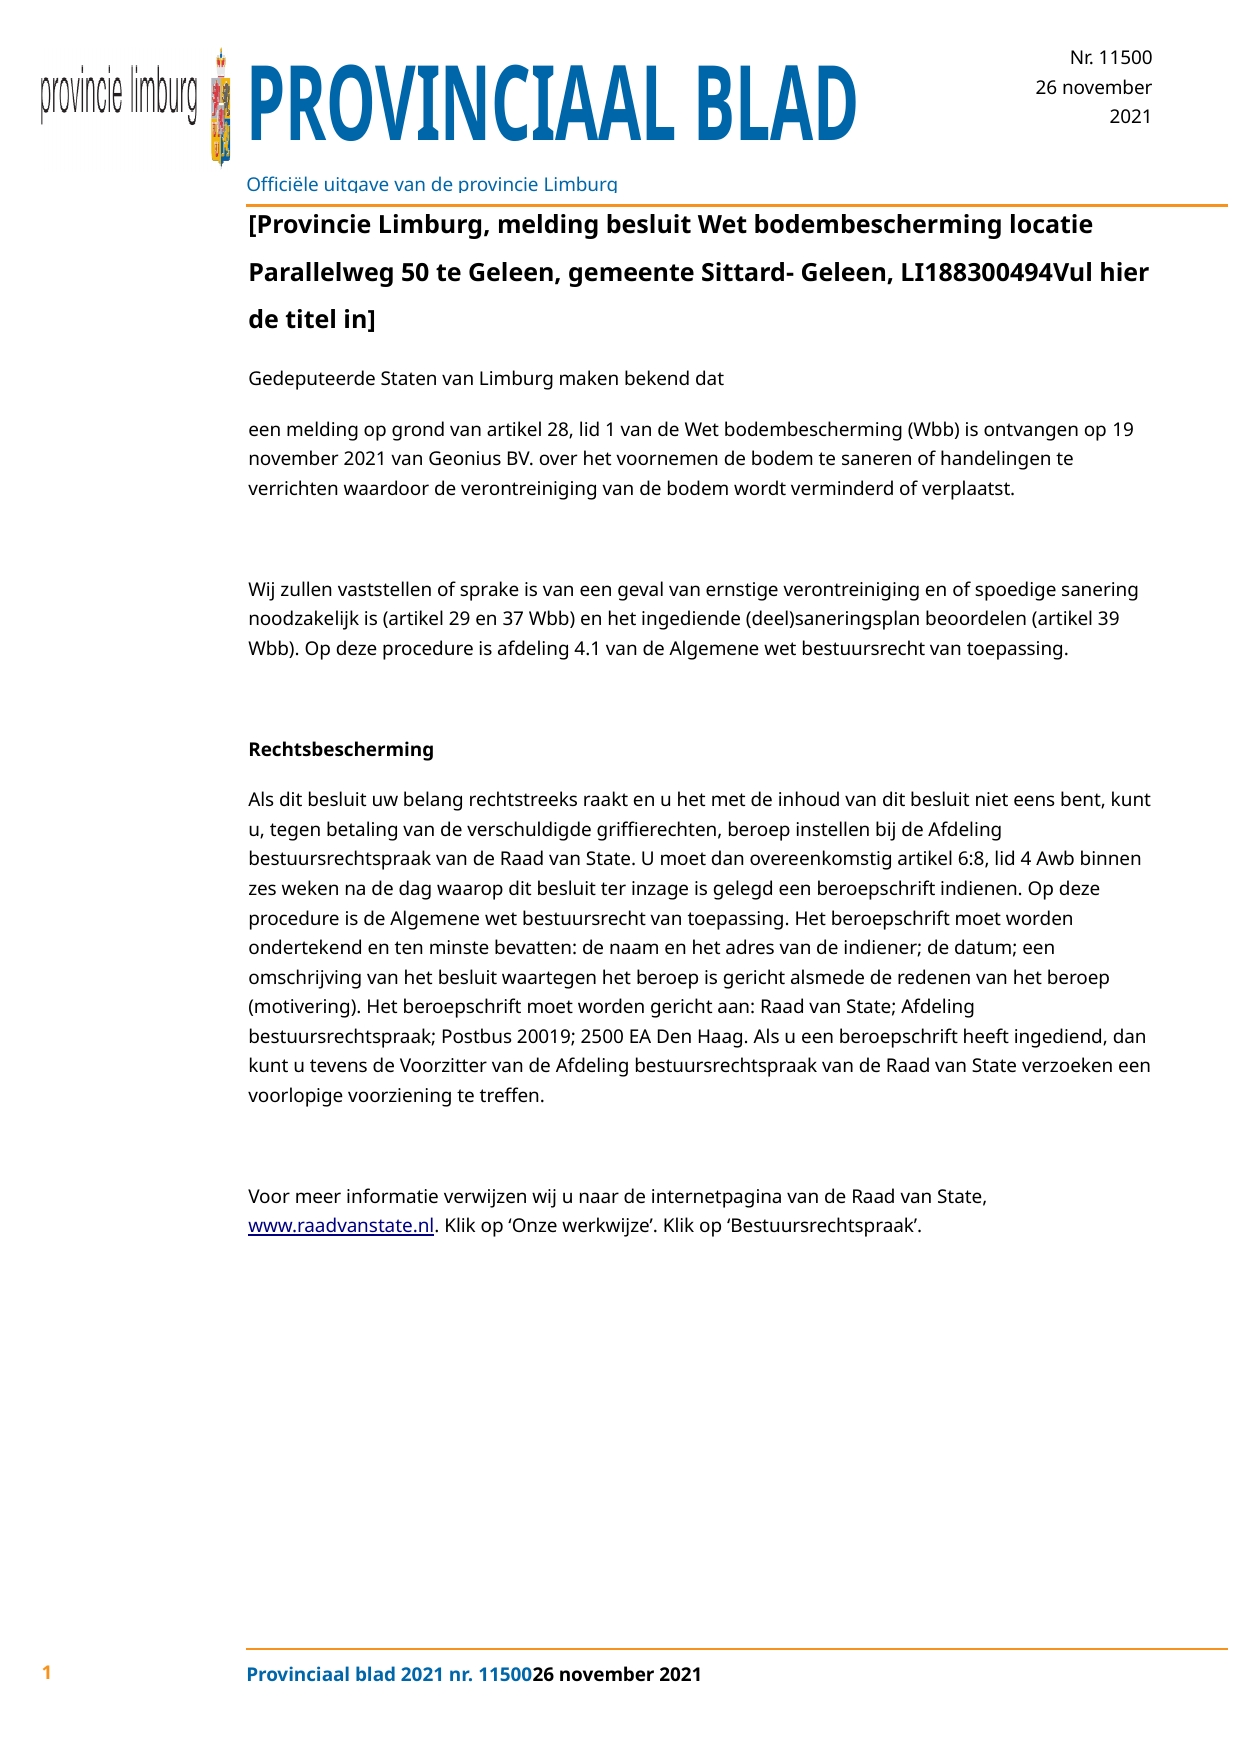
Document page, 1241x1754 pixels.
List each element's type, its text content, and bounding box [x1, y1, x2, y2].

text Als dit besluit uw belang rechtstreeks raakt en u het met de inhoud van dit besluit niet eens bent, kunt u, tegen betaling van de verschuldigde griffierechten, beroep instellen bij de Afdeling bestuursrechtspraak van de Raad van State. U moet dan overeenkomstig artikel 6:8, lid 4 Awb binnen zes weken na de dag waarop dit besluit ter inzage is gelegd een beroepschrift indienen. Op deze procedure is de Algemene wet bestuursrecht van toepassing. Het beroepschrift moet worden ondertekend en ten minste bevatten: de naam en het adres van de indiener; de datum; een omschrijving van het besluit waartegen het beroep is gericht alsmede de redenen van het beroep (motivering). Het beroepschrift moet worden gericht aan: Raad van State; Afdeling bestuursrechtspraak; Postbus 20019; 2500 EA Den Haag. Als u een beroepschrift heeft ingediend, dan kunt u tevens de Voorzitter van de Afdeling bestuursrechtspraak van de Raad van State verzoeken een voorlopige voorziening te treffen. [248, 786, 1152, 1108]
text een melding op grond van artikel 28, lid 1 van de Wet bodembescherming (Wbb) is ontvangen op 19 november 2021 van Geonius BV. over het voornemen de bodem te saneren of handelingen te verrichten waardoor de verontreiniging van de bodem wordt verminderd of verplaatst. [248, 416, 1152, 501]
text Rechtsbescherming [248, 736, 1152, 762]
text Gedeputeerde Staten van Limburg maken bekend dat [248, 366, 1152, 391]
text Voor meer informatie verwijzen wij u naar de internetpagina van de Raad van State, www.raadvanstate.nl. Klik op ‘Onze werkwijze’. Klik op ‘Bestuursrechtspraak’. [248, 1183, 1152, 1238]
text Wij zullen vaststellen of sprake is van een geval van ernstige verontreiniging en of spoedige sanering noodzakelijk is (artikel 29 en 37 Wbb) en het ingediende (deel)saneringsplan beoordelen (artikel 39 Wbb). Op deze procedure is afdeling 4.1 van de Algemene wet bestuursrecht van toepassing. [248, 576, 1152, 661]
picture [41, 47, 231, 172]
text [Provincie Limburg, melding besluit Wet bodembescherming locatie Parallelweg 50 te Geleen, gemeente Sittard- Geleen, LI188300494Vul hier de titel in] [248, 207, 1152, 336]
